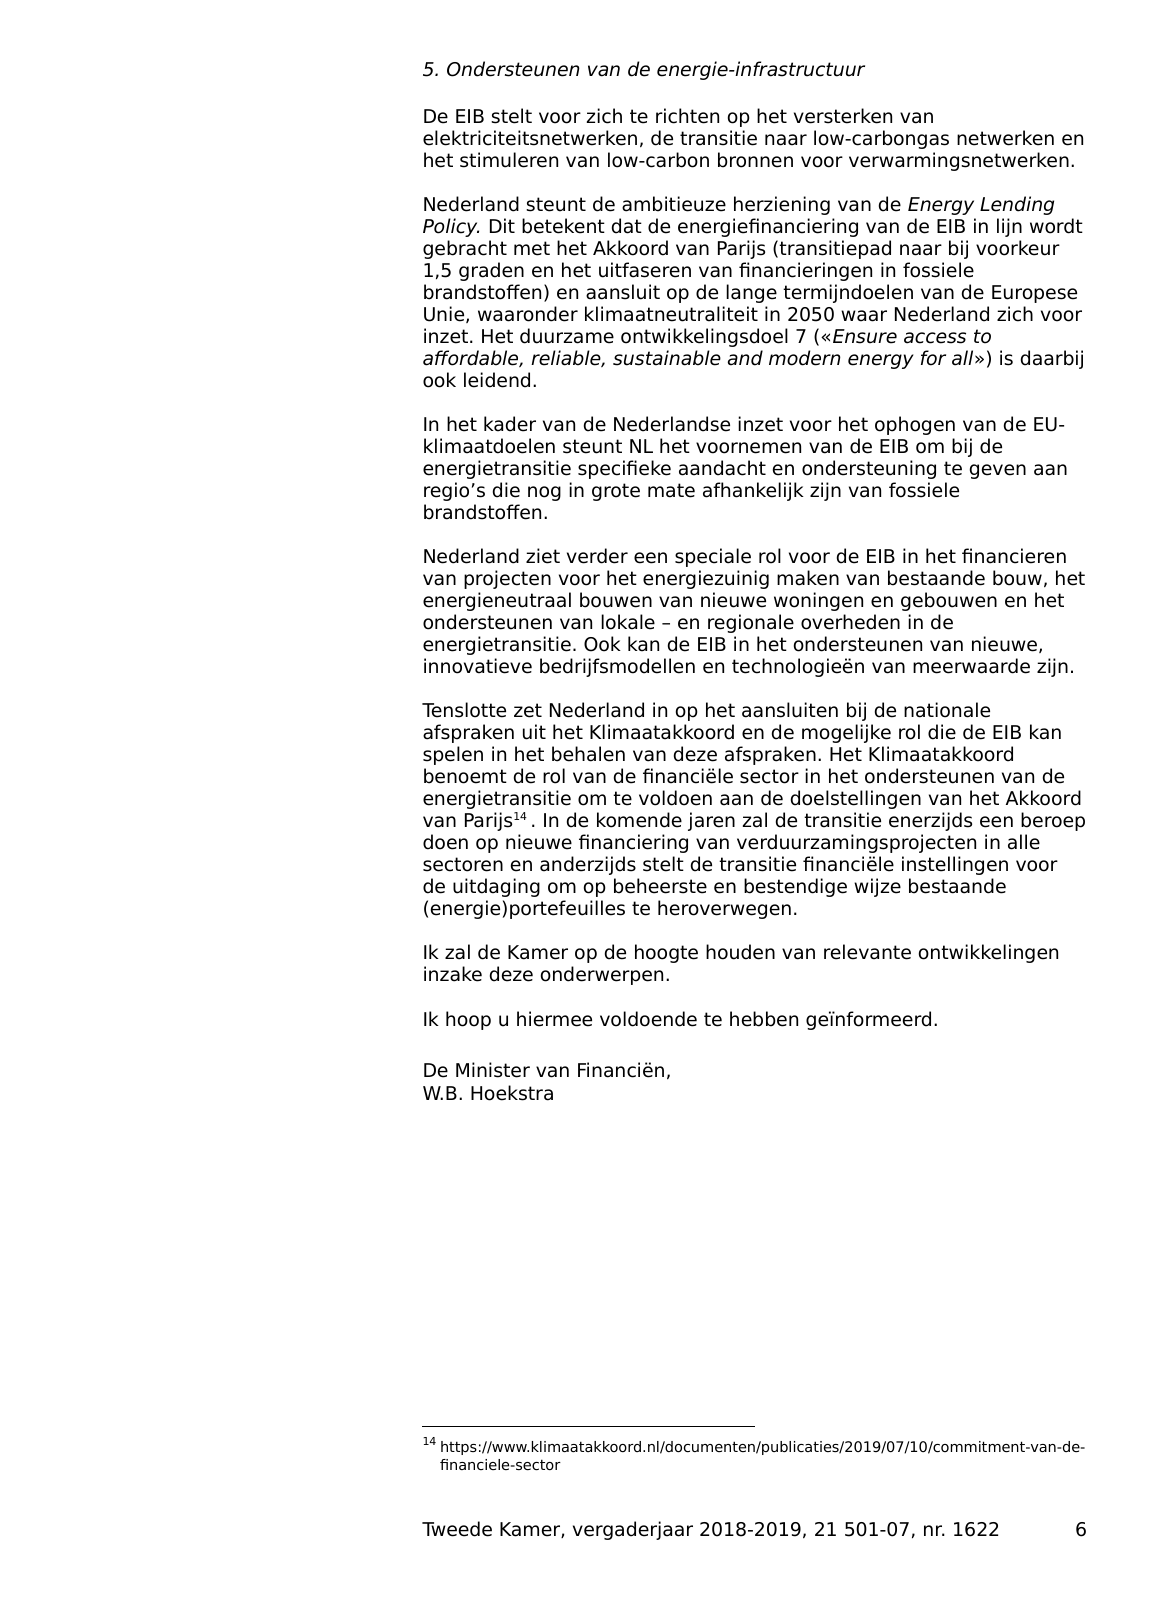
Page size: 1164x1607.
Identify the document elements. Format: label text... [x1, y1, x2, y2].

text https://www.klimaatakkoord.nl/documenten/publicaties/2019/07/10/commitment-van-de-financiele-sector [422, 1435, 1087, 1474]
text Tenslotte zet Nederland in op het aansluiten bij de nationale afspraken uit het Klimaatakkoord en de mogelijke rol die de EIB kan spelen in het behalen van deze afspraken. Het Klimaatakkoord benoemt de rol van de financiële sector in het ondersteunen van de energietransitie om te voldoen aan de doelstellingen van het Akkoord van Parijs. In de komende jaren zal de transitie enerzijds een beroep doen op nieuwe financiering van verduurzamingsprojecten in alle sectoren en anderzijds stelt de transitie financiële instellingen voor de uitdaging om op beheerste en bestendige wijze bestaande (energie)portefeuilles te heroverwegen. [422, 700, 1087, 920]
text In het kader van de Nederlandse inzet voor het ophogen van de EU-klimaatdoelen steunt NL het voornemen van de EIB om bij de energietransitie specifieke aandacht en ondersteuning te geven aan regio’s die nog in grote mate afhankelijk zijn van fossiele brandstoffen. [422, 414, 1087, 524]
text Nederland steunt de ambitieuze herziening van de Energy Lending Policy. Dit betekent dat de energiefinanciering van de EIB in lijn wordt gebracht met het Akkoord van Parijs (transitiepad naar bij voorkeur 1,5 graden en het uitfaseren van financieringen in fossiele brandstoffen) en aansluit op de lange termijndoelen van de Europese Unie, waaronder klimaatneutraliteit in 2050 waar Nederland zich voor inzet. Het duurzame ontwikkelingsdoel 7 («Ensure access to affordable, reliable, sustainable and modern energy for all») is daarbij ook leidend. [422, 194, 1087, 392]
text Nederland ziet verder een speciale rol voor de EIB in het financieren van projecten voor het energiezuinig maken van bestaande bouw, het energieneutraal bouwen van nieuwe woningen en gebouwen en het ondersteunen van lokale – en regionale overheden in de energietransitie. Ook kan de EIB in het ondersteunen van nieuwe, innovatieve bedrijfsmodellen en technologieën van meerwaarde zijn. [422, 546, 1087, 678]
text Ik hoop u hiermee voldoende te hebben geïnformeerd. [422, 1008, 1087, 1030]
text De EIB stelt voor zich te richten op het versterken van elektriciteitsnetwerken, de transitie naar low-carbongas netwerken en het stimuleren van low-carbon bronnen voor verwarmingsnetwerken. [422, 106, 1087, 172]
text Ik zal de Kamer op de hoogte houden van relevante ontwikkelingen inzake deze onderwerpen. [422, 942, 1087, 986]
subtitle 5. Ondersteunen van de energie-infrastructuur [422, 59, 1087, 81]
text De Minister van Financiën, W.B. Hoekstra [422, 1060, 1087, 1104]
